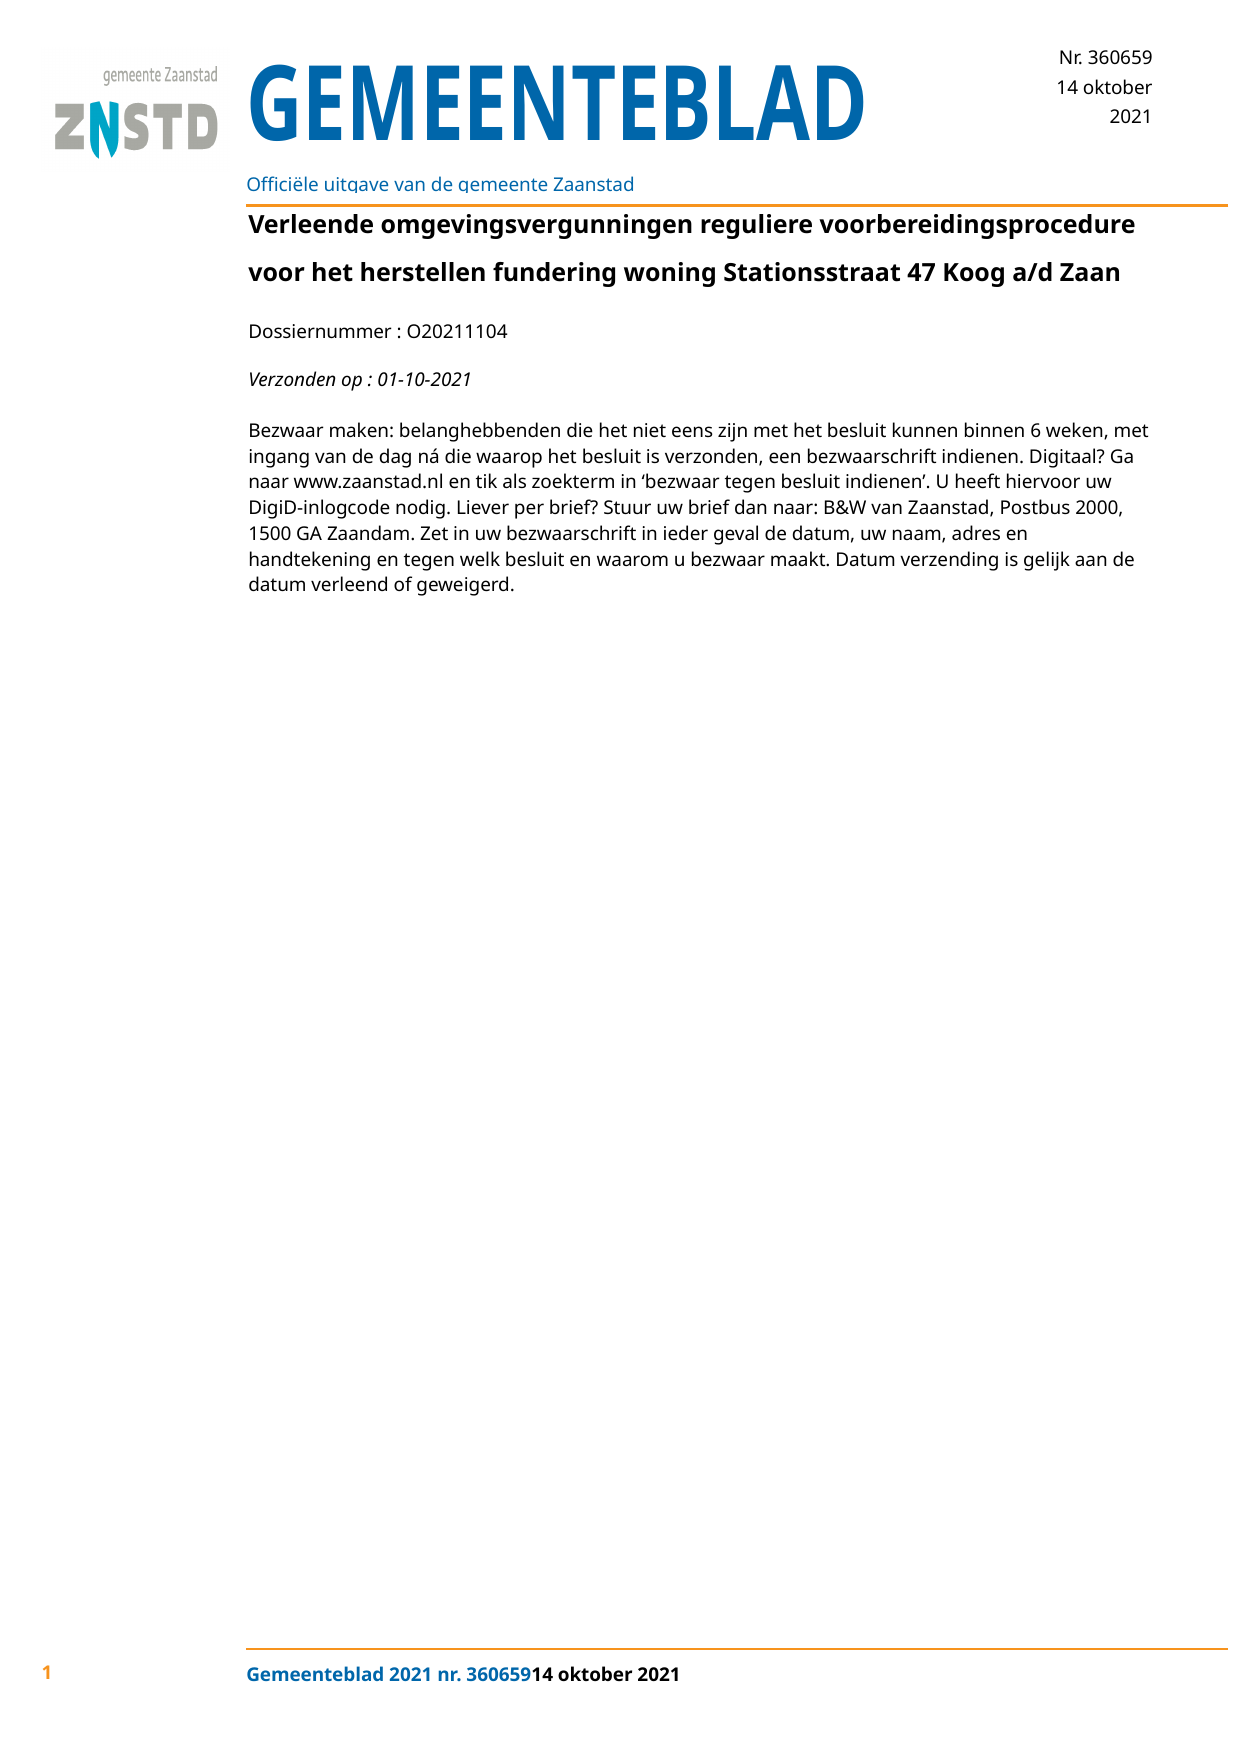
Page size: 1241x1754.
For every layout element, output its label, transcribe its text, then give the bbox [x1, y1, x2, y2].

text Verleende omgevingsvergunningen reguliere voorbereidingsprocedure voor het herstellen fundering woning Stationsstraat 47 Koog a/d Zaan [248, 207, 1152, 288]
picture [41, 47, 231, 172]
text Dossiernummer : O20211104 [248, 318, 1152, 344]
text Bezwaar maken: belanghebbenden die het niet eens zijn met het besluit kunnen binnen 6 weken, met ingang van de dag ná die waarop het besluit is verzonden, een bezwaarschrift indienen. Digitaal? Ga naar www.zaanstad.nl en tik als zoekterm in ‘bezwaar tegen besluit indienen’. U heeft hiervoor uw DigiD-inlogcode nodig. Liever per brief? Stuur uw brief dan naar: B&W van Zaanstad, Postbus 2000, 1500 GA Zaandam. Zet in uw bezwaarschrift in ieder geval de datum, uw naam, adres en handtekening en tegen welk besluit en waarom u bezwaar maakt. Datum verzending is gelijk aan de datum verleend of geweigerd. [248, 417, 1152, 597]
text Verzonden op : 01-10-2021 [248, 366, 1152, 391]
